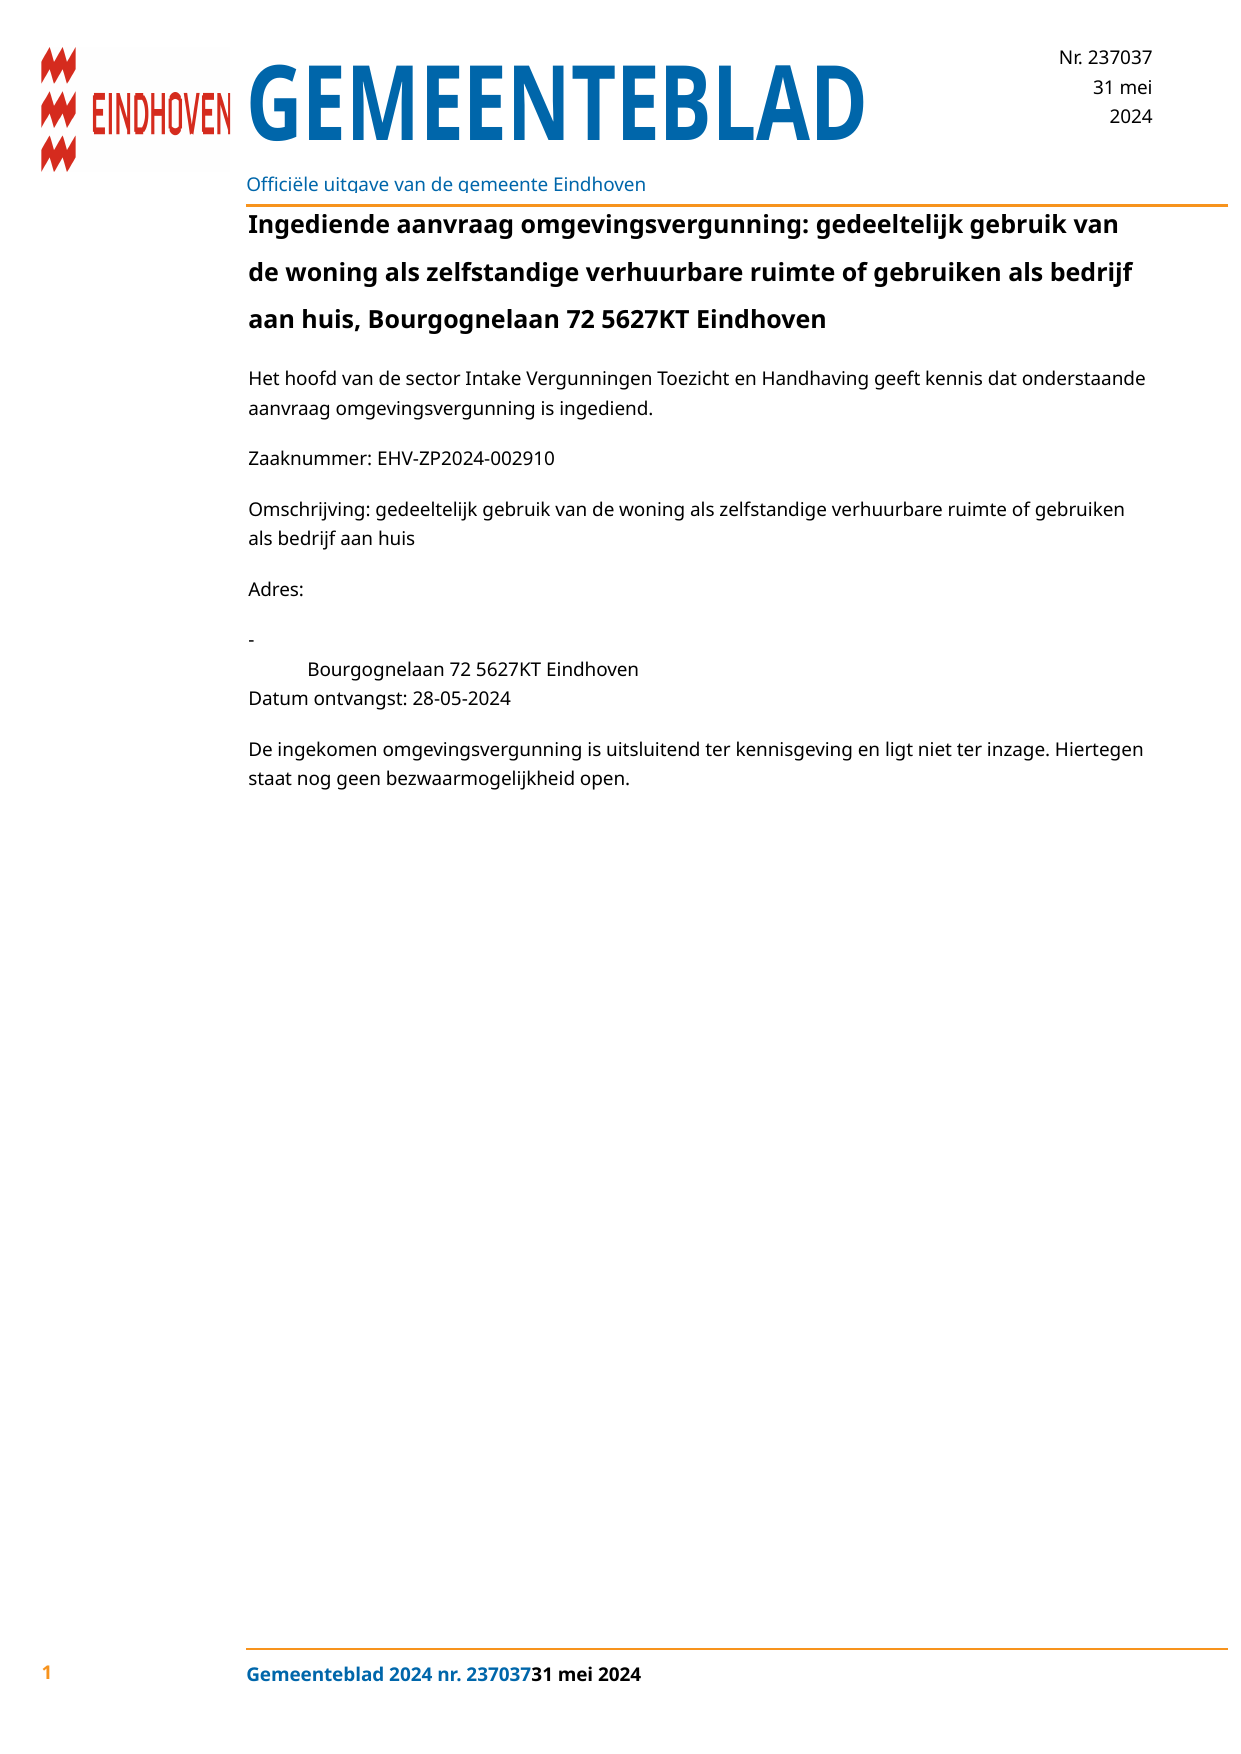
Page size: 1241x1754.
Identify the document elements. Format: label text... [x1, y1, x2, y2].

list Bourgognelaan 72 5627KT Eindhoven [248, 656, 1152, 682]
text Datum ontvangst: 28-05-2024 [248, 686, 1152, 711]
text Omschrijving: gedeeltelijk gebruik van de woning als zelfstandige verhuurbare ruimte of gebruiken als bedrijf aan huis [248, 496, 1152, 551]
text De ingekomen omgevingsvergunning is uitsluitend ter kennisgeving en ligt niet ter inzage. Hiertegen staat nog geen bezwaarmogelijkheid open. [248, 736, 1152, 791]
text Adres: [248, 576, 1152, 602]
text Het hoofd van de sector Intake Vergunningen Toezicht en Handhaving geeft kennis dat onderstaande aanvraag omgevingsvergunning is ingediend. [248, 366, 1152, 421]
picture [41, 47, 231, 172]
text Zaaknummer: EHV-ZP2024-002910 [248, 446, 1152, 471]
text Ingediende aanvraag omgevingsvergunning: gedeeltelijk gebruik van de woning als zelfstandige verhuurbare ruimte of gebruiken als bedrijf aan huis, Bourgognelaan 72 5627KT Eindhoven [248, 207, 1152, 336]
